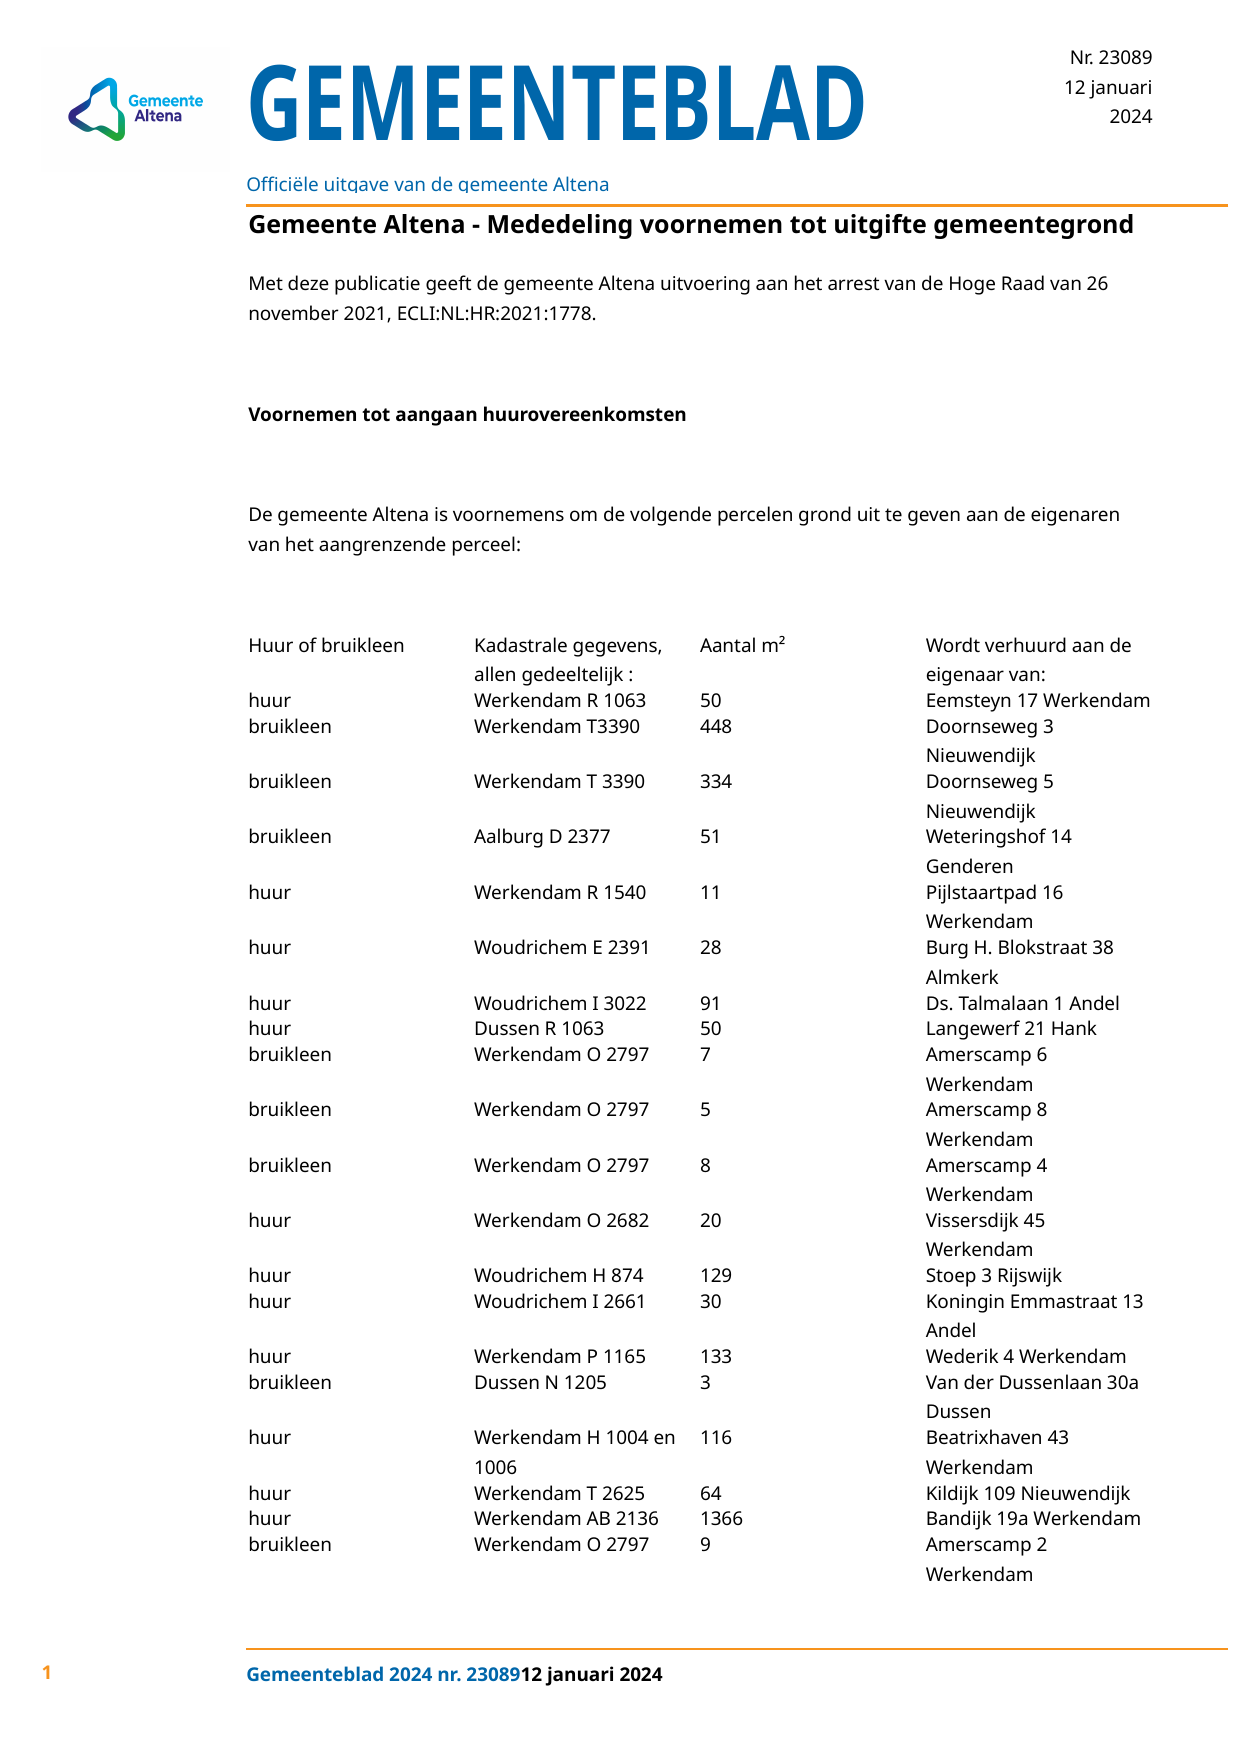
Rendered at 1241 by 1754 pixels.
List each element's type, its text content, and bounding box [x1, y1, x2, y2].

table_cell huur [248, 1207, 474, 1262]
table_cell bruikleen [248, 713, 474, 768]
table_cell bruikleen [248, 769, 474, 824]
table_cell Woudrichem I 2661 [474, 1288, 700, 1343]
table_cell bruikleen [248, 1096, 474, 1152]
table_cell Werkendam O 2797 [474, 1041, 700, 1096]
table_cell bruikleen [248, 824, 474, 879]
table_cell bruikleen [248, 1369, 474, 1424]
table_cell Eemsteyn 17 Werkendam [926, 688, 1152, 713]
table_cell Ds. Talmalaan 1 Andel [926, 990, 1152, 1015]
table_cell 8 [700, 1152, 926, 1207]
table_cell Van der Dussenlaan 30a Dussen [926, 1369, 1152, 1424]
table_cell Stoep 3 Rijswijk [926, 1263, 1152, 1288]
table_cell Dussen R 1063 [474, 1015, 700, 1041]
table_header Kadastrale gegevens, allen gedeeltelijk : [474, 632, 700, 687]
table_header Wordt verhuurd aan de eigenaar van: [926, 632, 1152, 687]
table_cell Langewerf 21 Hank [926, 1015, 1152, 1041]
table_cell huur [248, 1344, 474, 1369]
table_cell 334 [700, 769, 926, 824]
table_cell Dussen N 1205 [474, 1369, 700, 1424]
table_cell Koningin Emmastraat 13 Andel [926, 1288, 1152, 1343]
table_cell Werkendam O 2797 [474, 1531, 700, 1587]
table_cell huur [248, 1288, 474, 1343]
picture [41, 47, 231, 172]
table_cell Doornseweg 3 Nieuwendijk [926, 713, 1152, 768]
table_cell Amerscamp 8 Werkendam [926, 1096, 1152, 1152]
table_cell Woudrichem E 2391 [474, 934, 700, 990]
table_cell 64 [700, 1480, 926, 1506]
table_cell Werkendam P 1165 [474, 1344, 700, 1369]
table_cell 3 [700, 1369, 926, 1424]
table_cell Wederik 4 Werkendam [926, 1344, 1152, 1369]
table_cell 28 [700, 934, 926, 990]
table_header Aantal m² [700, 632, 926, 687]
table_header Huur of bruikleen [248, 632, 474, 687]
table_cell Werkendam T 3390 [474, 769, 700, 824]
table_cell 11 [700, 879, 926, 934]
table_cell 1366 [700, 1506, 926, 1531]
table_cell Werkendam T3390 [474, 713, 700, 768]
table_cell huur [248, 934, 474, 990]
table_cell bruikleen [248, 1152, 474, 1207]
table_cell 9 [700, 1531, 926, 1587]
table_cell Werkendam O 2797 [474, 1096, 700, 1152]
table_cell Werkendam AB 2136 [474, 1506, 700, 1531]
table_cell 116 [700, 1425, 926, 1480]
table_cell bruikleen [248, 1531, 474, 1587]
table_cell huur [248, 1506, 474, 1531]
table_cell Werkendam R 1540 [474, 879, 700, 934]
table_cell 448 [700, 713, 926, 768]
table_cell Vissersdijk 45 Werkendam [926, 1207, 1152, 1262]
table_cell Werkendam R 1063 [474, 688, 700, 713]
table_cell 91 [700, 990, 926, 1015]
table_cell Weteringshof 14 Genderen [926, 824, 1152, 879]
table_cell 133 [700, 1344, 926, 1369]
text Voornemen tot aangaan huurovereenkomsten [248, 401, 1152, 426]
table_cell Amerscamp 2 Werkendam [926, 1531, 1152, 1587]
table_cell 129 [700, 1263, 926, 1288]
table_cell bruikleen [248, 1041, 474, 1096]
table_cell huur [248, 1425, 474, 1480]
table_cell 50 [700, 688, 926, 713]
table_cell Bandijk 19a Werkendam [926, 1506, 1152, 1531]
table_cell 50 [700, 1015, 926, 1041]
table_cell Werkendam T 2625 [474, 1480, 700, 1506]
table_cell 30 [700, 1288, 926, 1343]
table_cell Werkendam O 2682 [474, 1207, 700, 1262]
table_cell Kildijk 109 Nieuwendijk [926, 1480, 1152, 1506]
table_cell Amerscamp 6 Werkendam [926, 1041, 1152, 1096]
table_cell Burg H. Blokstraat 38 Almkerk [926, 934, 1152, 990]
table_cell Beatrixhaven 43 Werkendam [926, 1425, 1152, 1480]
table_cell Pijlstaartpad 16 Werkendam [926, 879, 1152, 934]
table_cell 20 [700, 1207, 926, 1262]
table_cell huur [248, 1480, 474, 1506]
table_cell huur [248, 1015, 474, 1041]
table_cell Aalburg D 2377 [474, 824, 700, 879]
table_cell huur [248, 990, 474, 1015]
table_cell huur [248, 688, 474, 713]
table_cell Woudrichem H 874 [474, 1263, 700, 1288]
table_cell huur [248, 879, 474, 934]
table_cell 5 [700, 1096, 926, 1152]
text Gemeente Altena - Mededeling voornemen tot uitgifte gemeentegrond [248, 207, 1152, 241]
table_cell Werkendam H 1004 en 1006 [474, 1425, 700, 1480]
text Met deze publicatie geeft de gemeente Altena uitvoering aan het arrest van de Hoge Raad van 26 november 2021, ECLI:NL:HR:2021:1778. [248, 270, 1152, 326]
table_cell Doornseweg 5 Nieuwendijk [926, 769, 1152, 824]
table_cell Amerscamp 4 Werkendam [926, 1152, 1152, 1207]
table_cell huur [248, 1263, 474, 1288]
table_cell 7 [700, 1041, 926, 1096]
table_cell Woudrichem I 3022 [474, 990, 700, 1015]
text De gemeente Altena is voornemens om de volgende percelen grond uit te geven aan de eigenaren van het aangrenzende perceel: [248, 502, 1152, 557]
table_cell 51 [700, 824, 926, 879]
table_cell Werkendam O 2797 [474, 1152, 700, 1207]
